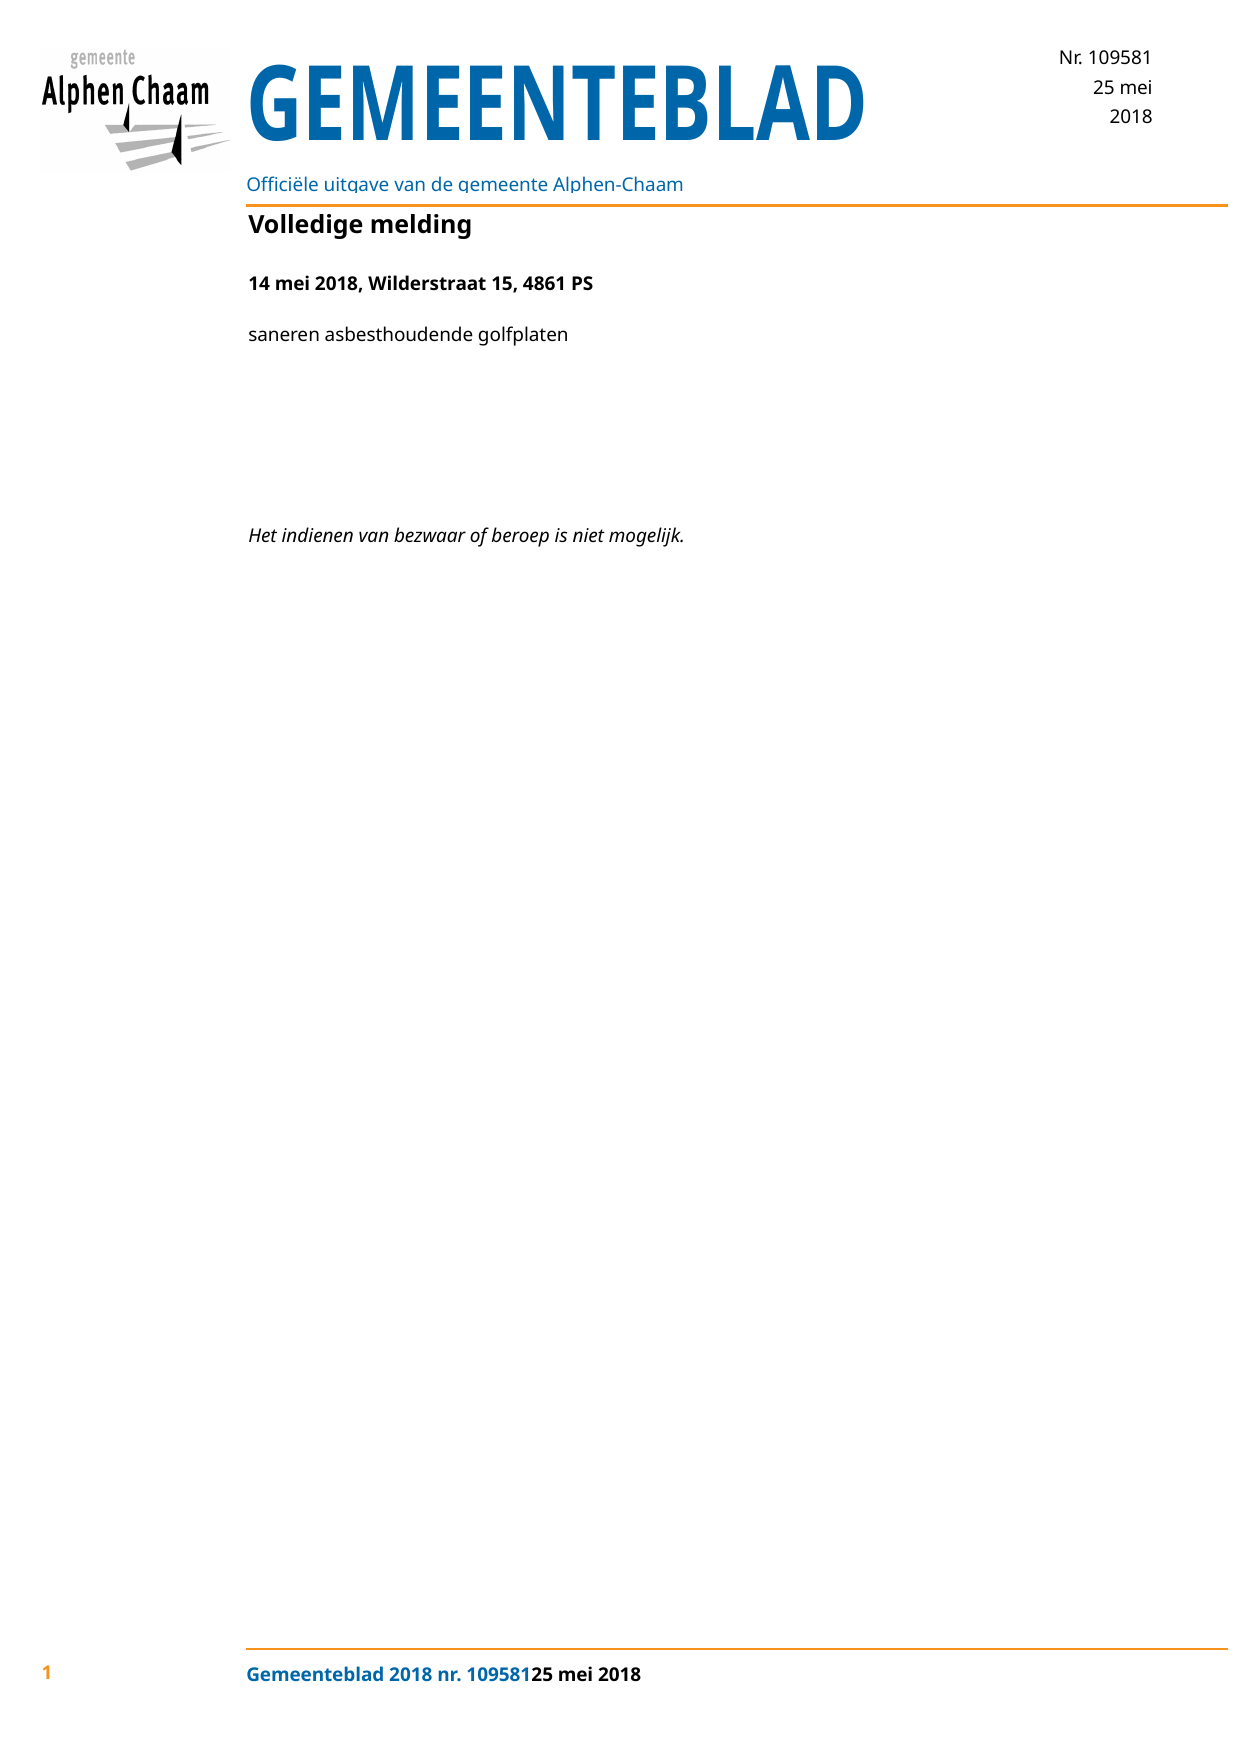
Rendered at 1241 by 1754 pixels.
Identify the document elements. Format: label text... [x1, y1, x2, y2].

picture [41, 47, 231, 172]
text saneren asbesthoudende golfplaten [248, 321, 1152, 346]
text Volledige melding [248, 207, 1152, 241]
text Het indienen van bezwaar of beroep is niet mogelijk. [248, 522, 1152, 548]
text 14 mei 2018, Wilderstraat 15, 4861 PS [248, 270, 1152, 296]
